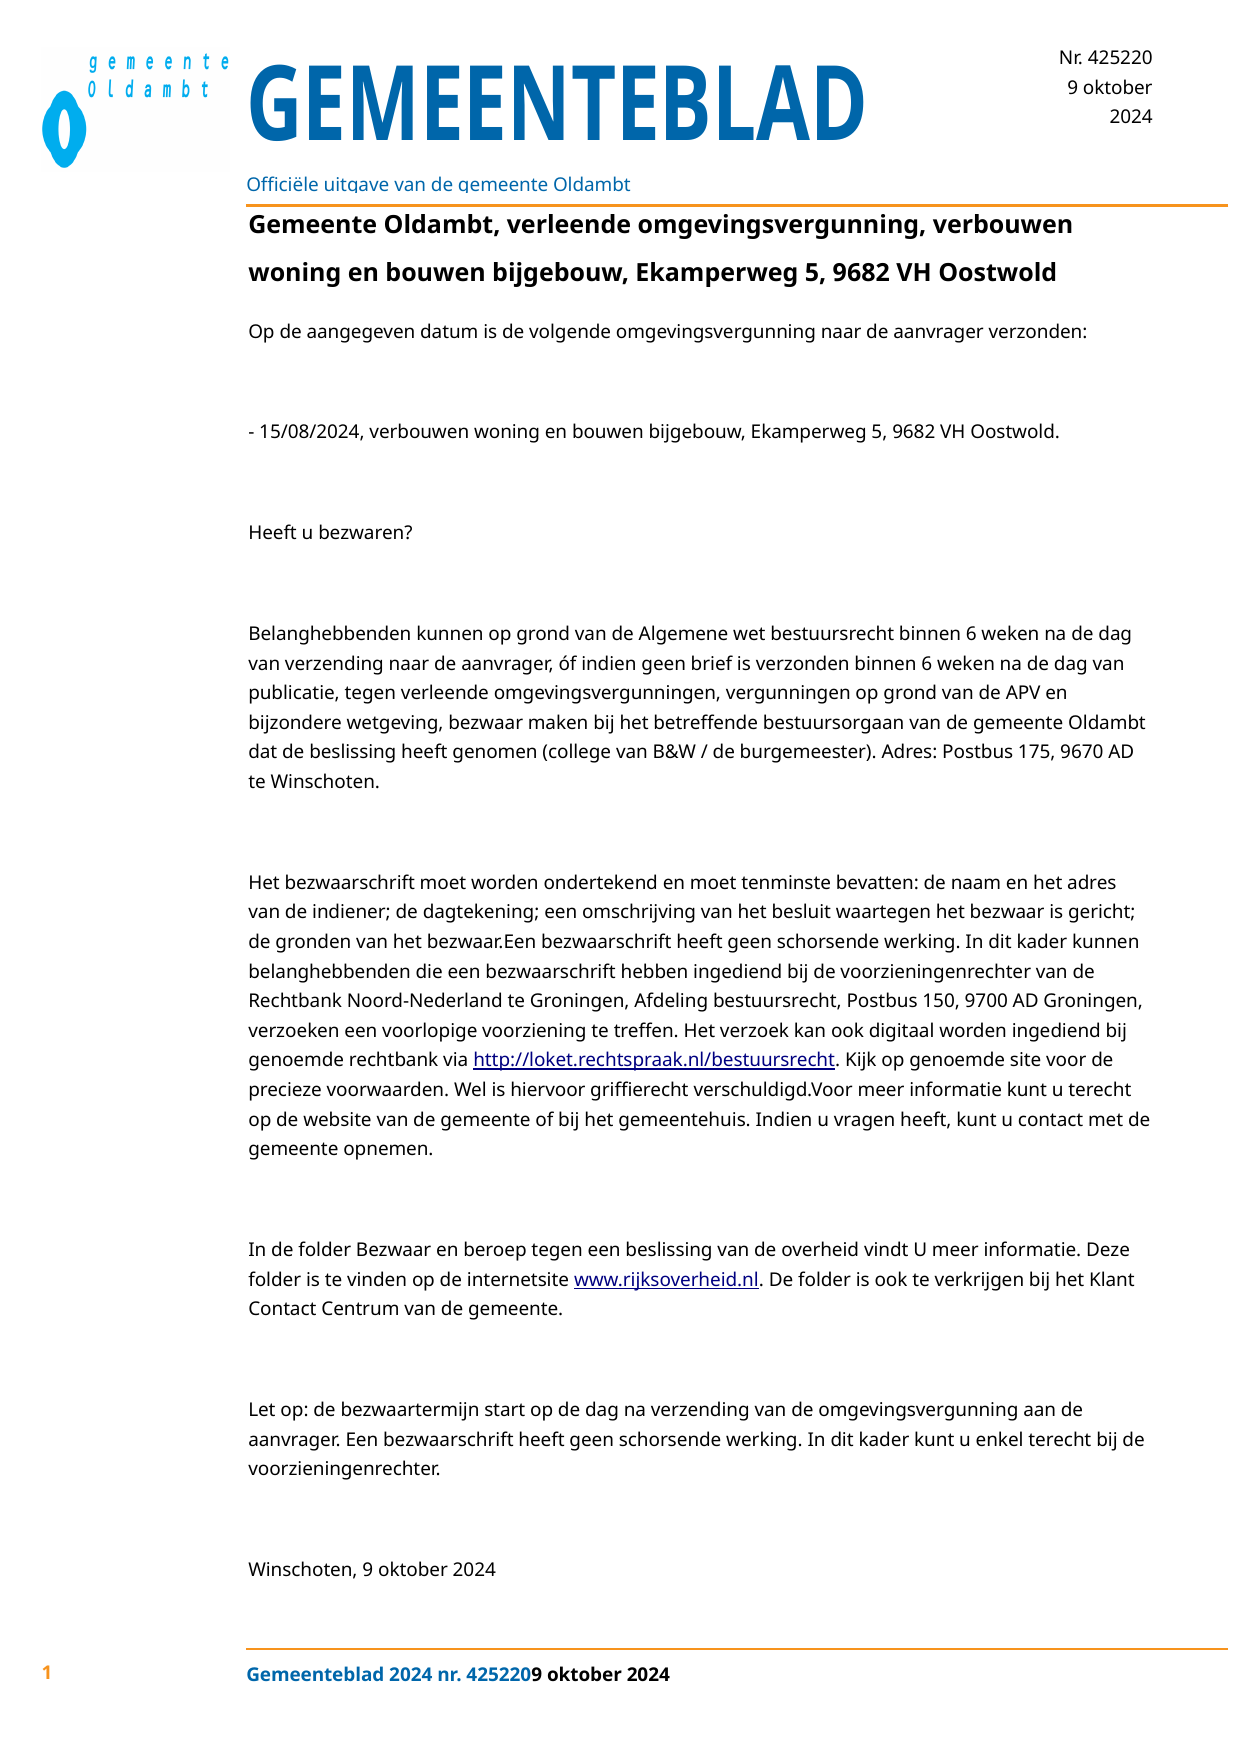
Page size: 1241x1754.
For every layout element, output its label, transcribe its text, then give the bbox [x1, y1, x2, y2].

text - 15/08/2024, verbouwen woning en bouwen bijgebouw, Ekamperweg 5, 9682 VH Oostwold. [248, 419, 1152, 444]
text Let op: de bezwaartermijn start op de dag na verzending van de omgevingsvergunning aan de aanvrager. Een bezwaarschrift heeft geen schorsende werking. In dit kader kunt u enkel terecht bij de voorzieningenrechter. [248, 1396, 1152, 1481]
text Op de aangegeven datum is de volgende omgevingsvergunning naar de aanvrager verzonden: [248, 318, 1152, 344]
text Belanghebbenden kunnen op grond van de Algemene wet bestuursrecht binnen 6 weken na de dag van verzending naar de aanvrager, óf indien geen brief is verzonden binnen 6 weken na de dag van publicatie, tegen verleende omgevingsvergunningen, vergunningen op grond van de APV en bijzondere wetgeving, bezwaar maken bij het betreffende bestuursorgaan van de gemeente Oldambt dat de beslissing heeft genomen (college van B&W / de burgemeester). Adres: Postbus 175, 9670 AD te Winschoten. [248, 620, 1152, 794]
text Gemeente Oldambt, verleende omgevingsvergunning, verbouwen woning en bouwen bijgebouw, Ekamperweg 5, 9682 VH Oostwold [248, 207, 1152, 288]
text Het bezwaarschrift moet worden ondertekend en moet tenminste bevatten: de naam en het adres van de indiener; de dagtekening; een omschrijving van het besluit waartegen het bezwaar is gericht; de gronden van het bezwaar.Een bezwaarschrift heeft geen schorsende werking. In dit kader kunnen belanghebbenden die een bezwaarschrift hebben ingediend bij de voorzieningenrechter van de Rechtbank Noord-Nederland te Groningen, Afdeling bestuursrecht, Postbus 150, 9700 AD Groningen, verzoeken een voorlopige voorziening te treffen. Het verzoek kan ook digitaal worden ingediend bij genoemde rechtbank via http://loket.rechtspraak.nl/bestuursrecht. Kijk op genoemde site voor de precieze voorwaarden. Wel is hiervoor griffierecht verschuldigd.Voor meer informatie kunt u terecht op de website van de gemeente of bij het gemeentehuis. Indien u vragen heeft, kunt u contact met de gemeente opnemen. [248, 869, 1152, 1161]
text In de folder Bezwaar en beroep tegen een beslissing van de overheid vindt U meer informatie. Deze folder is te vinden op de internetsite www.rijksoverheid.nl. De folder is ook te verkrijgen bij het Klant Contact Centrum van de gemeente. [248, 1236, 1152, 1321]
text Heeft u bezwaren? [248, 519, 1152, 545]
picture [41, 47, 231, 172]
text Winschoten, 9 oktober 2024 [248, 1556, 1152, 1582]
